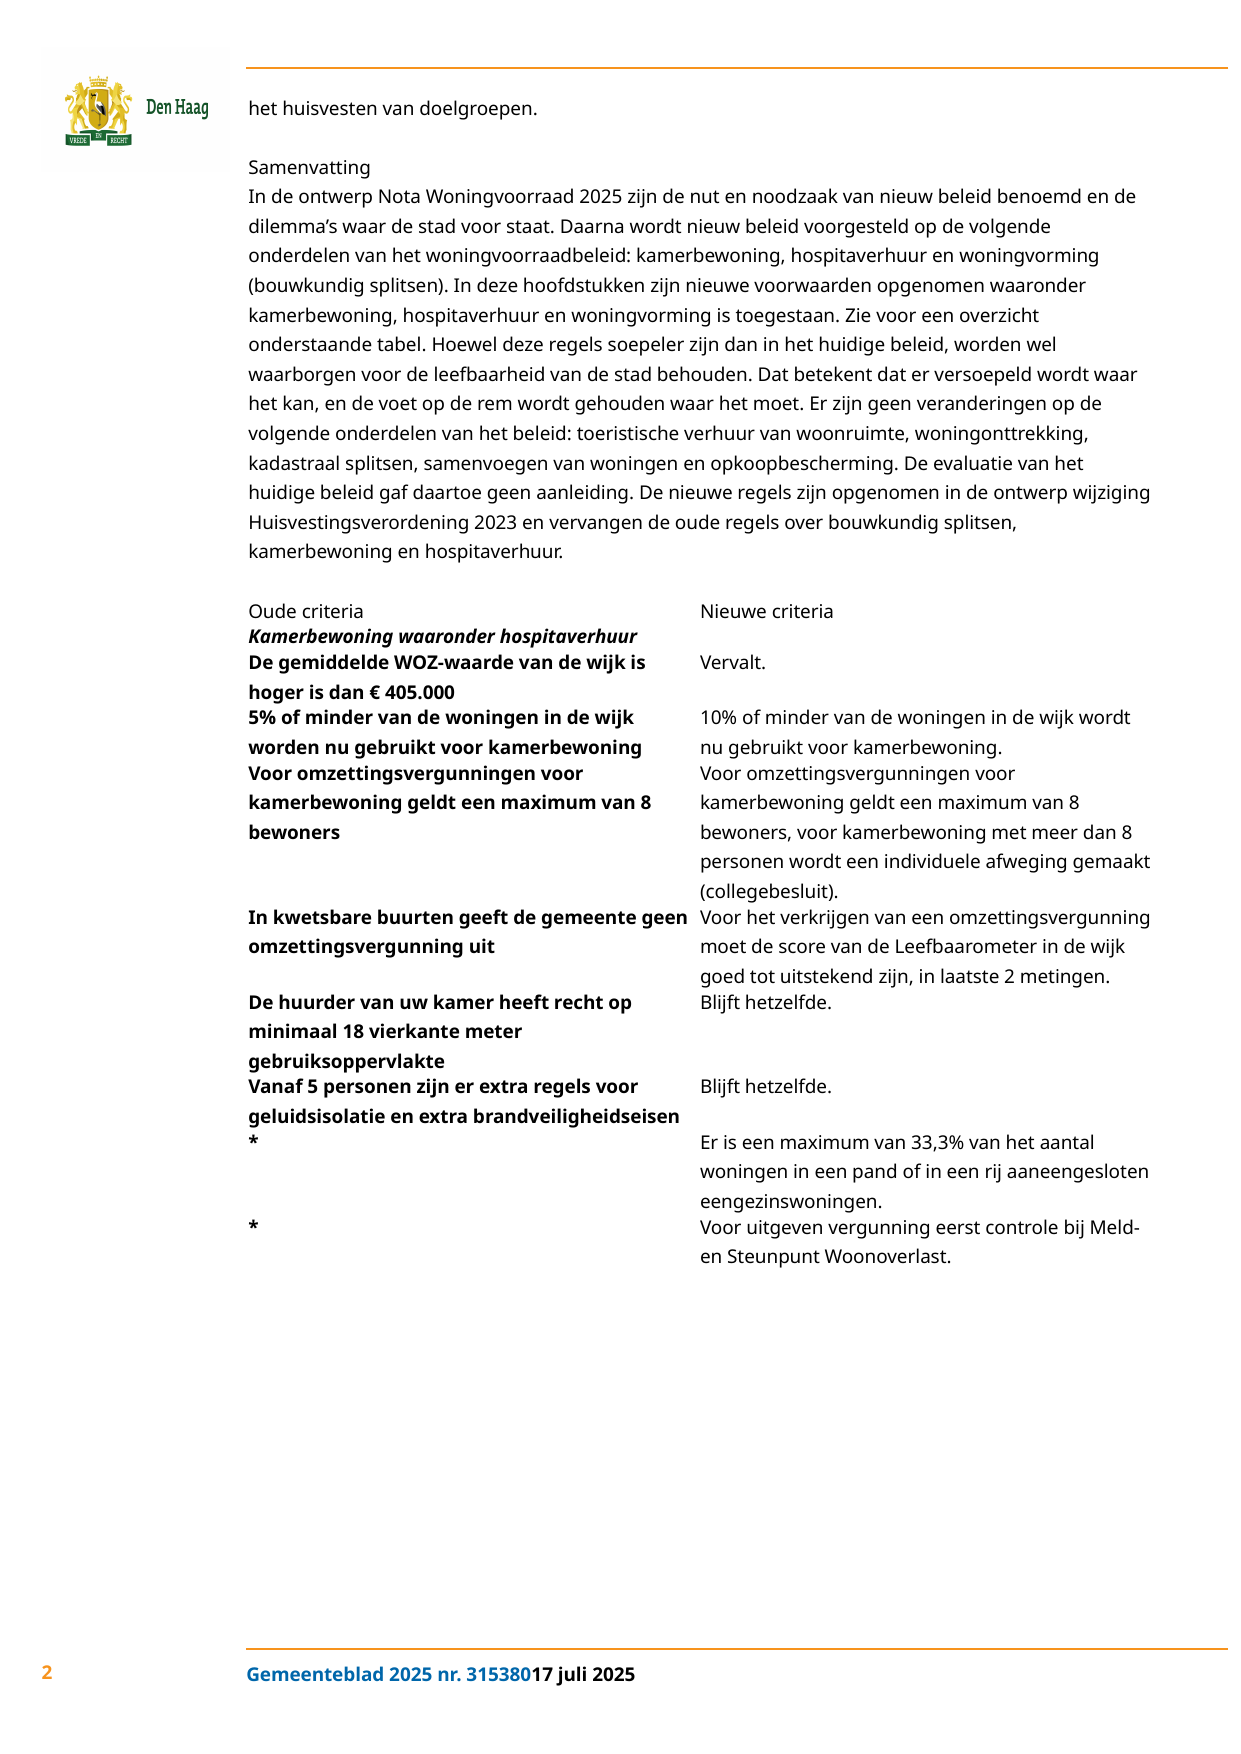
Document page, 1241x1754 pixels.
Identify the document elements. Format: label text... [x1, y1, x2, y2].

table_cell * [248, 1214, 700, 1269]
table_cell De huurder van uw kamer heeft recht op minimaal 18 vierkante meter gebruiksoppervlakte [248, 989, 700, 1074]
table_cell Voor het verkrijgen van een omzettingsvergunning moet de score van de Leefbaarometer in de wijk goed tot uitstekend zijn, in laatste 2 metingen. [700, 904, 1152, 989]
table_cell Er is een maximum van 33,3% van het aantal woningen in een pand of in een rij aaneengesloten eengezinswoningen. [700, 1129, 1152, 1214]
table_cell * [248, 1129, 700, 1214]
text In de ontwerp Nota Woningvoorraad 2025 zijn de nut en noodzaak van nieuw beleid benoemd en de dilemma’s waar de stad voor staat. Daarna wordt nieuw beleid voorgesteld op de volgende onderdelen van het woningvoorraadbeleid: kamerbewoning, hospitaverhuur en woningvorming (bouwkundig splitsen). In deze hoofdstukken zijn nieuwe voorwaarden opgenomen waaronder kamerbewoning, hospitaverhuur en woningvorming is toegestaan. Zie voor een overzicht onderstaande tabel. Hoewel deze regels soepeler zijn dan in het huidige beleid, worden wel waarborgen voor de leefbaarheid van de stad behouden. Dat betekent dat er versoepeld wordt waar het kan, en de voet op de rem wordt gehouden waar het moet. Er zijn geen veranderingen op de volgende onderdelen van het beleid: toeristische verhuur van woonruimte, woningonttrekking, kadastraal splitsen, samenvoegen van woningen en opkoopbescherming. De evaluatie van het huidige beleid gaf daartoe geen aanleiding. De nieuwe regels zijn opgenomen in de ontwerp wijziging Huisvestingsverordening 2023 en vervangen de oude regels over bouwkundig splitsen, kamerbewoning en hospitaverhuur. [248, 183, 1152, 564]
table_cell Vervalt. [700, 649, 1152, 704]
table_cell 10% of minder van de woningen in de wijk wordt nu gebruikt voor kamerbewoning. [700, 705, 1152, 760]
table_cell De gemiddelde WOZ-waarde van de wijk is hoger is dan € 405.000 [248, 649, 700, 704]
table_cell Voor uitgeven vergunning eerst controle bij Meld- en Steunpunt Woonoverlast. [700, 1214, 1152, 1269]
table_header Nieuwe criteria [700, 598, 1152, 623]
table_header Oude criteria [248, 598, 700, 623]
table_cell Voor omzettingsvergunningen voor kamerbewoning geldt een maximum van 8 bewoners, voor kamerbewoning met meer dan 8 personen wordt een individuele afweging gemaakt (collegebesluit). [700, 760, 1152, 904]
table_cell Blijft hetzelfde. [700, 989, 1152, 1074]
table_cell Kamerbewoning waaronder hospitaverhuur [248, 624, 1152, 649]
table_cell In kwetsbare buurten geeft de gemeente geen omzettingsvergunning uit [248, 904, 700, 989]
table_cell 5% of minder van de woningen in de wijk worden nu gebruikt voor kamerbewoning [248, 705, 700, 760]
text Samenvatting [248, 154, 1152, 180]
table_cell Voor omzettingsvergunningen voor kamerbewoning geldt een maximum van 8 bewoners [248, 760, 700, 904]
picture [41, 47, 231, 172]
table_cell Blijft hetzelfde. [700, 1074, 1152, 1129]
table_cell Vanaf 5 personen zijn er extra regels voor geluidsisolatie en extra brandveiligheidseisen [248, 1074, 700, 1129]
text het huisvesten van doelgroepen. [248, 95, 1152, 121]
